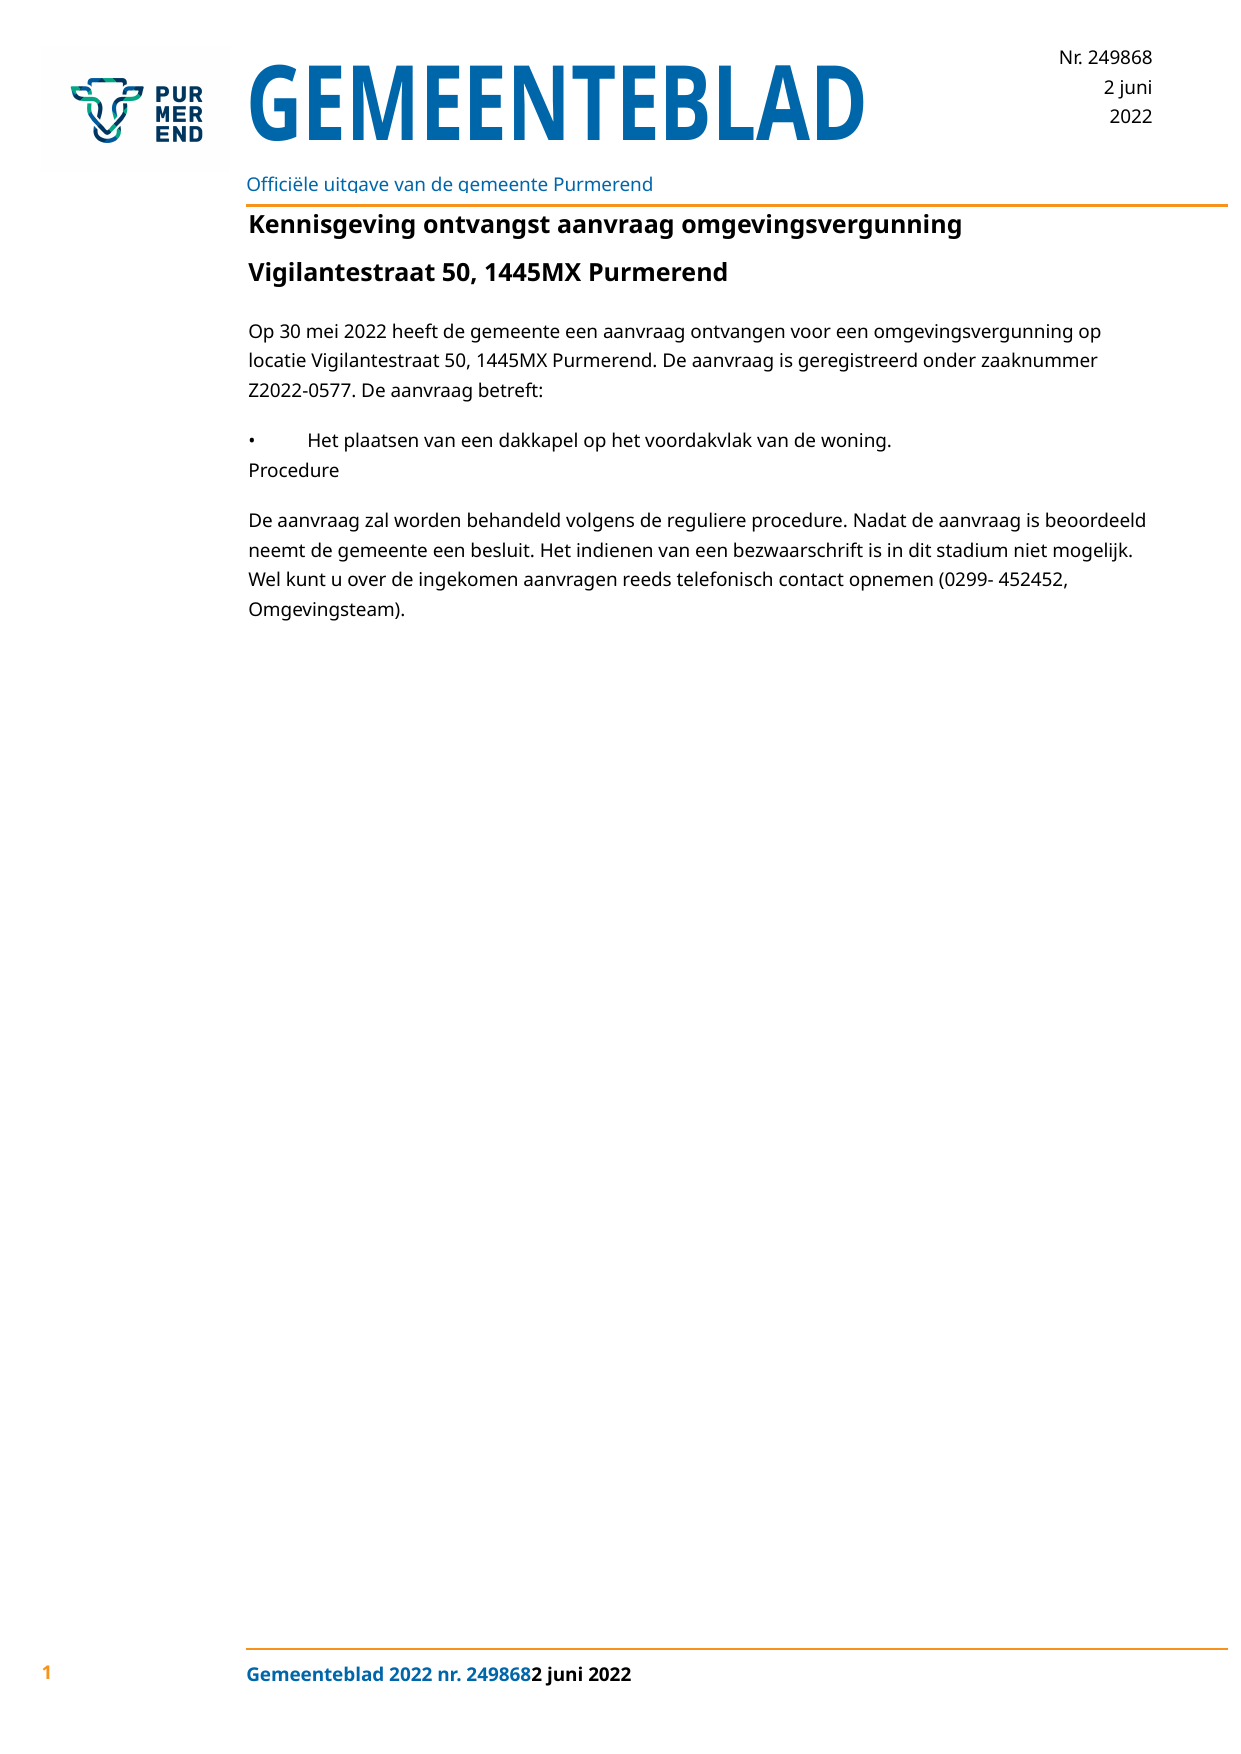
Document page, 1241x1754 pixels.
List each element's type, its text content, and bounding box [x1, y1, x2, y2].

list Het plaatsen van een dakkapel op het voordakvlak van de woning. [248, 427, 1152, 453]
text Op 30 mei 2022 heeft de gemeente een aanvraag ontvangen voor een omgevingsvergunning op locatie Vigilantestraat 50, 1445MX Purmerend. De aanvraag is geregistreerd onder zaaknummer Z2022-0577. De aanvraag betreft: [248, 318, 1152, 403]
picture [41, 47, 231, 172]
text De aanvraag zal worden behandeld volgens de reguliere procedure. Nadat de aanvraag is beoordeeld neemt de gemeente een besluit. Het indienen van een bezwaarschrift is in dit stadium niet mogelijk. Wel kunt u over de ingekomen aanvragen reeds telefonisch contact opnemen (0299- 452452, Omgevingsteam). [248, 507, 1152, 622]
text Kennisgeving ontvangst aanvraag omgevingsvergunning Vigilantestraat 50, 1445MX Purmerend [248, 207, 1152, 288]
text Procedure [248, 457, 1152, 483]
